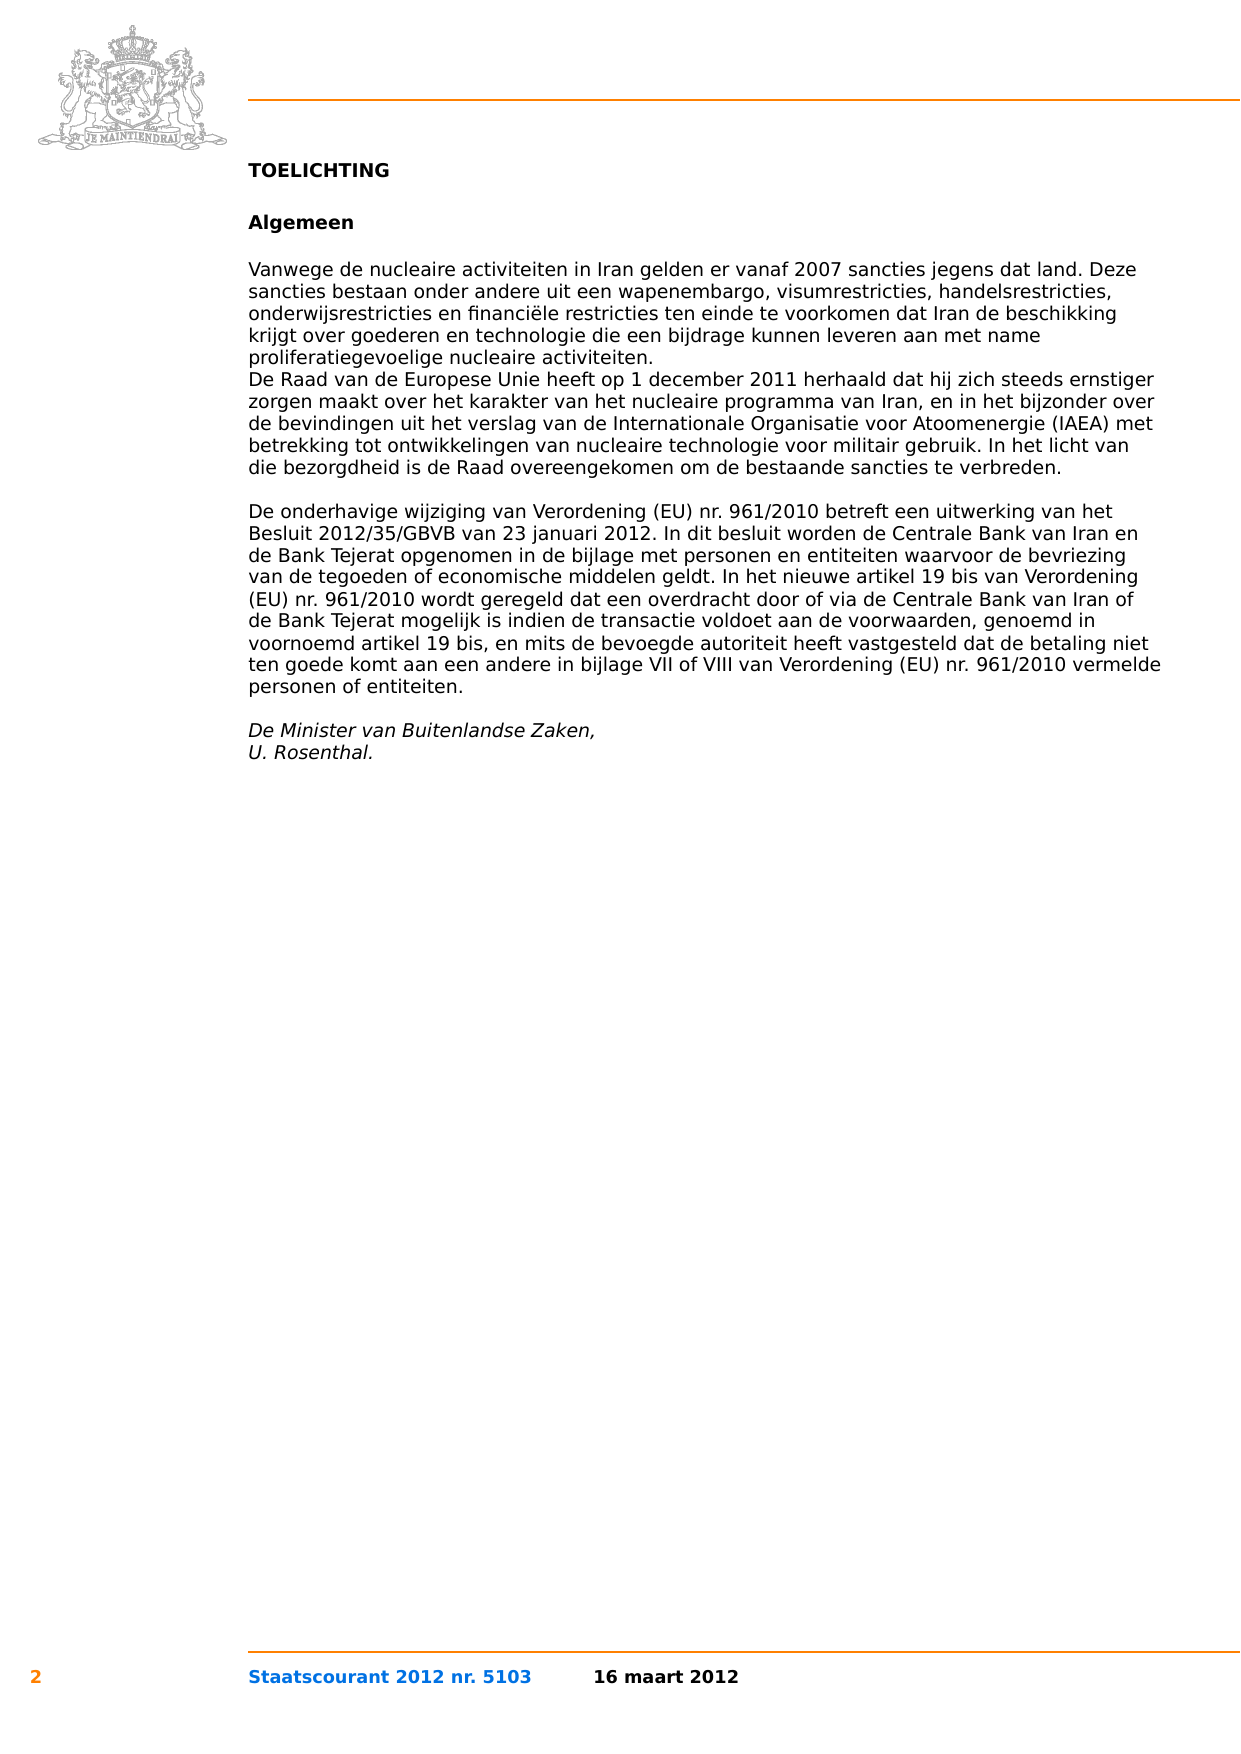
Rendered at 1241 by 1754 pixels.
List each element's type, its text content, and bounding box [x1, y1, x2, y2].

text Vanwege de nucleaire activiteiten in Iran gelden er vanaf 2007 sancties jegens dat land. Deze sancties bestaan onder andere uit een wapenembargo, visumrestricties, handelsrestricties, onderwijsrestricties en financiële restricties ten einde te voorkomen dat Iran de beschikking krijgt over goederen en technologie die een bijdrage kunnen leveren aan met name proliferatiegevoelige nucleaire activiteiten. [248, 259, 1163, 369]
text De onderhavige wijziging van Verordening (EU) nr. 961/2010 betreft een uitwerking van het Besluit 2012/35/GBVB van 23 januari 2012. In dit besluit worden de Centrale Bank van Iran en de Bank Tejerat opgenomen in de bijlage met personen en entiteiten waarvoor de bevriezing van de tegoeden of economische middelen geldt. In het nieuwe artikel 19 bis van Verordening (EU) nr. 961/2010 wordt geregeld dat een overdracht door of via de Centrale Bank van Iran of de Bank Tejerat mogelijk is indien de transactie voldoet aan de voorwaarden, genoemd in voornoemd artikel 19 bis, en mits de bevoegde autoriteit heeft vastgesteld dat de betaling niet ten goede komt aan een andere in bijlage VII of VIII van Verordening (EU) nr. 961/2010 vermelde personen of entiteiten. [248, 501, 1163, 698]
text De Raad van de Europese Unie heeft op 1 december 2011 herhaald dat hij zich steeds ernstiger zorgen maakt over het karakter van het nucleaire programma van Iran, en in het bijzonder over de bevindingen uit het verslag van de Internationale Organisatie voor Atoomenergie (IAEA) met betrekking tot ontwikkelingen van nucleaire technologie voor militair gebruik. In het licht van die bezorgdheid is de Raad overeengekomen om de bestaande sancties te verbreden. [248, 369, 1163, 479]
subtitle TOELICHTING [248, 160, 1163, 182]
text De Minister van Buitenlandse Zaken, U. Rosenthal. [248, 720, 1163, 764]
subtitle Algemeen [248, 212, 1163, 234]
picture [38, 25, 227, 150]
